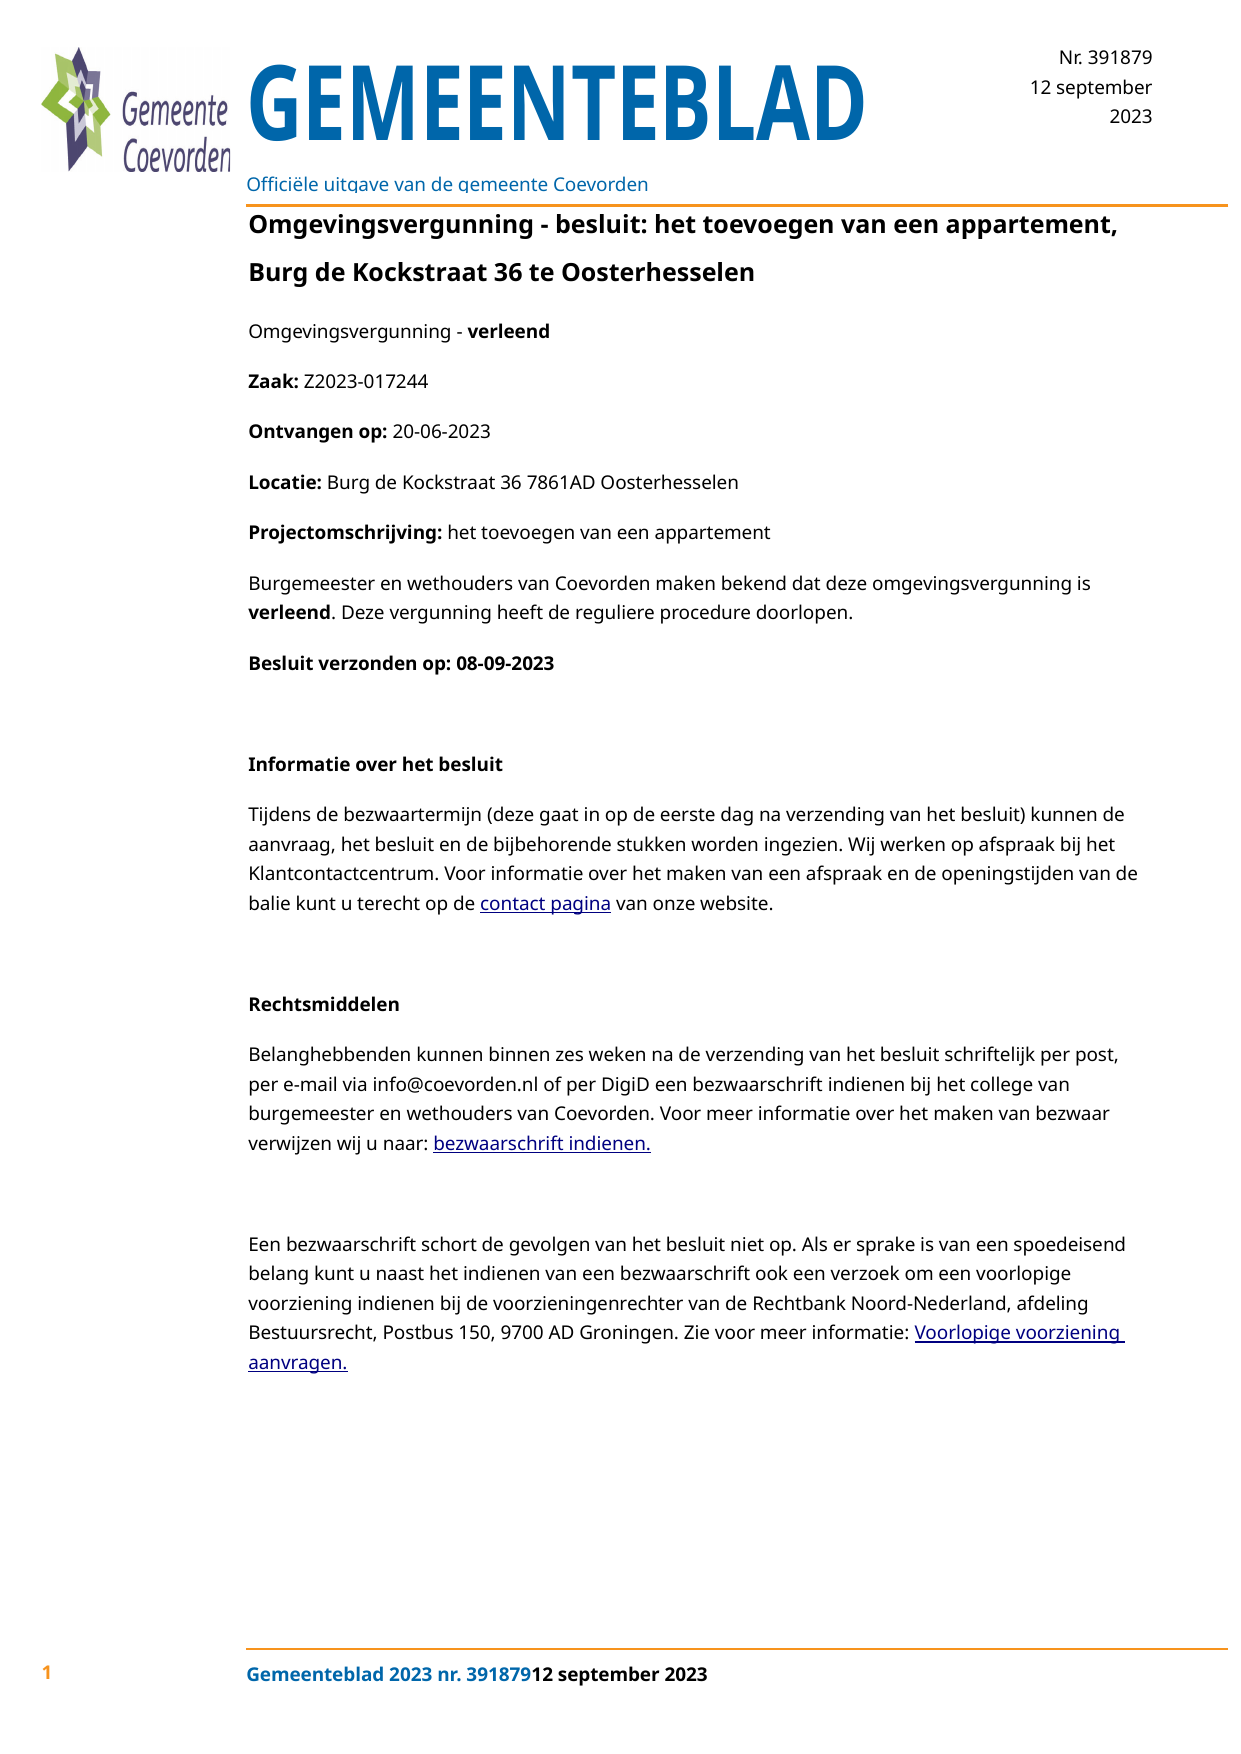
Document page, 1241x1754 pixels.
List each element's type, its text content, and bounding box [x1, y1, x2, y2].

text Tijdens de bezwaartermijn (deze gaat in op de eerste dag na verzending van het besluit) kunnen de aanvraag, het besluit en de bijbehorende stukken worden ingezien. Wij werken op afspraak bij het Klantcontactcentrum. Voor informatie over het maken van een afspraak en de openingstijden van de balie kunt u terecht op de contact pagina van onze website. [248, 801, 1152, 916]
text Zaak: Z2023-017244 [248, 368, 1152, 394]
text Besluit verzonden op: 08-09-2023 [248, 650, 1152, 676]
text Burgemeester en wethouders van Coevorden maken bekend dat deze omgevingsvergunning is verleend. Deze vergunning heeft de reguliere procedure doorlopen. [248, 570, 1152, 625]
text Informatie over het besluit [248, 751, 1152, 777]
text Omgevingsvergunning - besluit: het toevoegen van een appartement, Burg de Kockstraat 36 te Oosterhesselen [248, 207, 1152, 288]
text Locatie: Burg de Kockstraat 36 7861AD Oosterhesselen [248, 469, 1152, 495]
text Rechtsmiddelen [248, 991, 1152, 1017]
picture [41, 47, 231, 172]
text Omgevingsvergunning - verleend [248, 318, 1152, 344]
text Projectomschrijving: het toevoegen van een appartement [248, 519, 1152, 545]
text Belanghebbenden kunnen binnen zes weken na de verzending van het besluit schriftelijk per post, per e-mail via info@coevorden.nl of per DigiD een bezwaarschrift indienen bij het college van burgemeester en wethouders van Coevorden. Voor meer informatie over het maken van bezwaar verwijzen wij u naar: bezwaarschrift indienen. [248, 1041, 1152, 1156]
text Ontvangen op: 20-06-2023 [248, 419, 1152, 444]
text Een bezwaarschrift schort de gevolgen van het besluit niet op. Als er sprake is van een spoedeisend belang kunt u naast het indienen van een bezwaarschrift ook een verzoek om een voorlopige voorziening indienen bij de voorzieningenrechter van de Rechtbank Noord-Nederland, afdeling Bestuursrecht, Postbus 150, 9700 AD Groningen. Zie voor meer informatie: Voorlopige voorziening aanvragen. [248, 1231, 1152, 1375]
